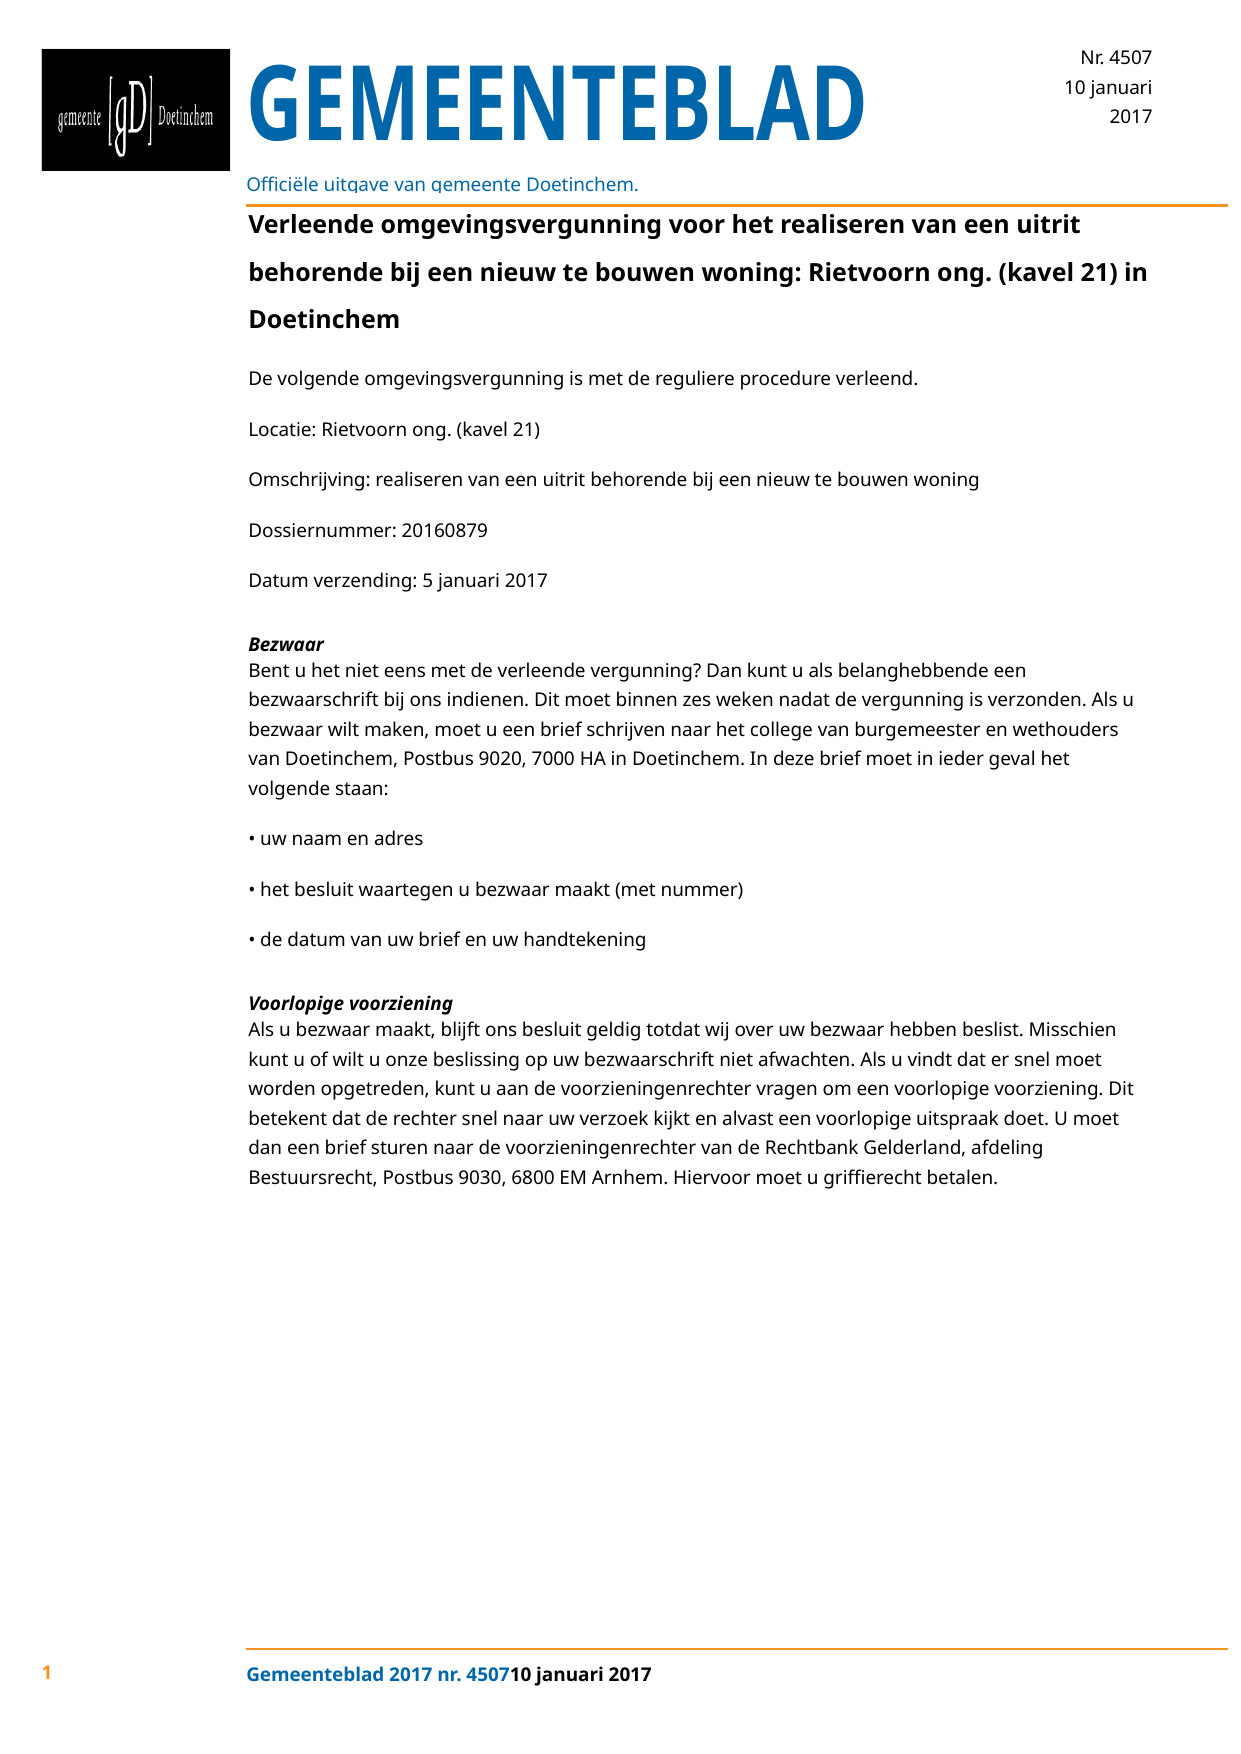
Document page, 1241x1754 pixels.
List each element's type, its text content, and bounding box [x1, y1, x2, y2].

text Datum verzending: 5 januari 2017 [248, 567, 1152, 593]
text Omschrijving: realiseren van een uitrit behorende bij een nieuw te bouwen woning [248, 466, 1152, 492]
picture [41, 47, 231, 172]
text Verleende omgevingsvergunning voor het realiseren van een uitrit behorende bij een nieuw te bouwen woning: Rietvoorn ong. (kavel 21) in Doetinchem [248, 207, 1152, 336]
text De volgende omgevingsvergunning is met de reguliere procedure verleend. [248, 366, 1152, 391]
text Bezwaar [248, 631, 1152, 657]
text Als u bezwaar maakt, blijft ons besluit geldig totdat wij over uw bezwaar hebben beslist. Misschien kunt u of wilt u onze beslissing op uw bezwaarschrift niet afwachten. Als u vindt dat er snel moet worden opgetreden, kunt u aan de voorzieningenrechter vragen om een voorlopige voorziening. Dit betekent dat de rechter snel naar uw verzoek kijkt en alvast een voorlopige uitspraak doet. U moet dan een brief sturen naar de voorzieningenrechter van de Rechtbank Gelderland, afdeling Bestuursrecht, Postbus 9030, 6800 EM Arnhem. Hiervoor moet u griffierecht betalen. [248, 1016, 1152, 1190]
text Dossiernummer: 20160879 [248, 517, 1152, 542]
text • het besluit waartegen u bezwaar maakt (met nummer) [248, 876, 1152, 902]
text Bent u het niet eens met de verleende vergunning? Dan kunt u als belanghebbende een bezwaarschrift bij ons indienen. Dit moet binnen zes weken nadat de vergunning is verzonden. Als u bezwaar wilt maken, moet u een brief schrijven naar het college van burgemeester en wethouders van Doetinchem, Postbus 9020, 7000 HA in Doetinchem. In deze brief moet in ieder geval het volgende staan: [248, 657, 1152, 801]
text • uw naam en adres [248, 826, 1152, 851]
text Locatie: Rietvoorn ong. (kavel 21) [248, 416, 1152, 442]
text Voorlopige voorziening [248, 990, 1152, 1016]
text • de datum van uw brief en uw handtekening [248, 926, 1152, 952]
